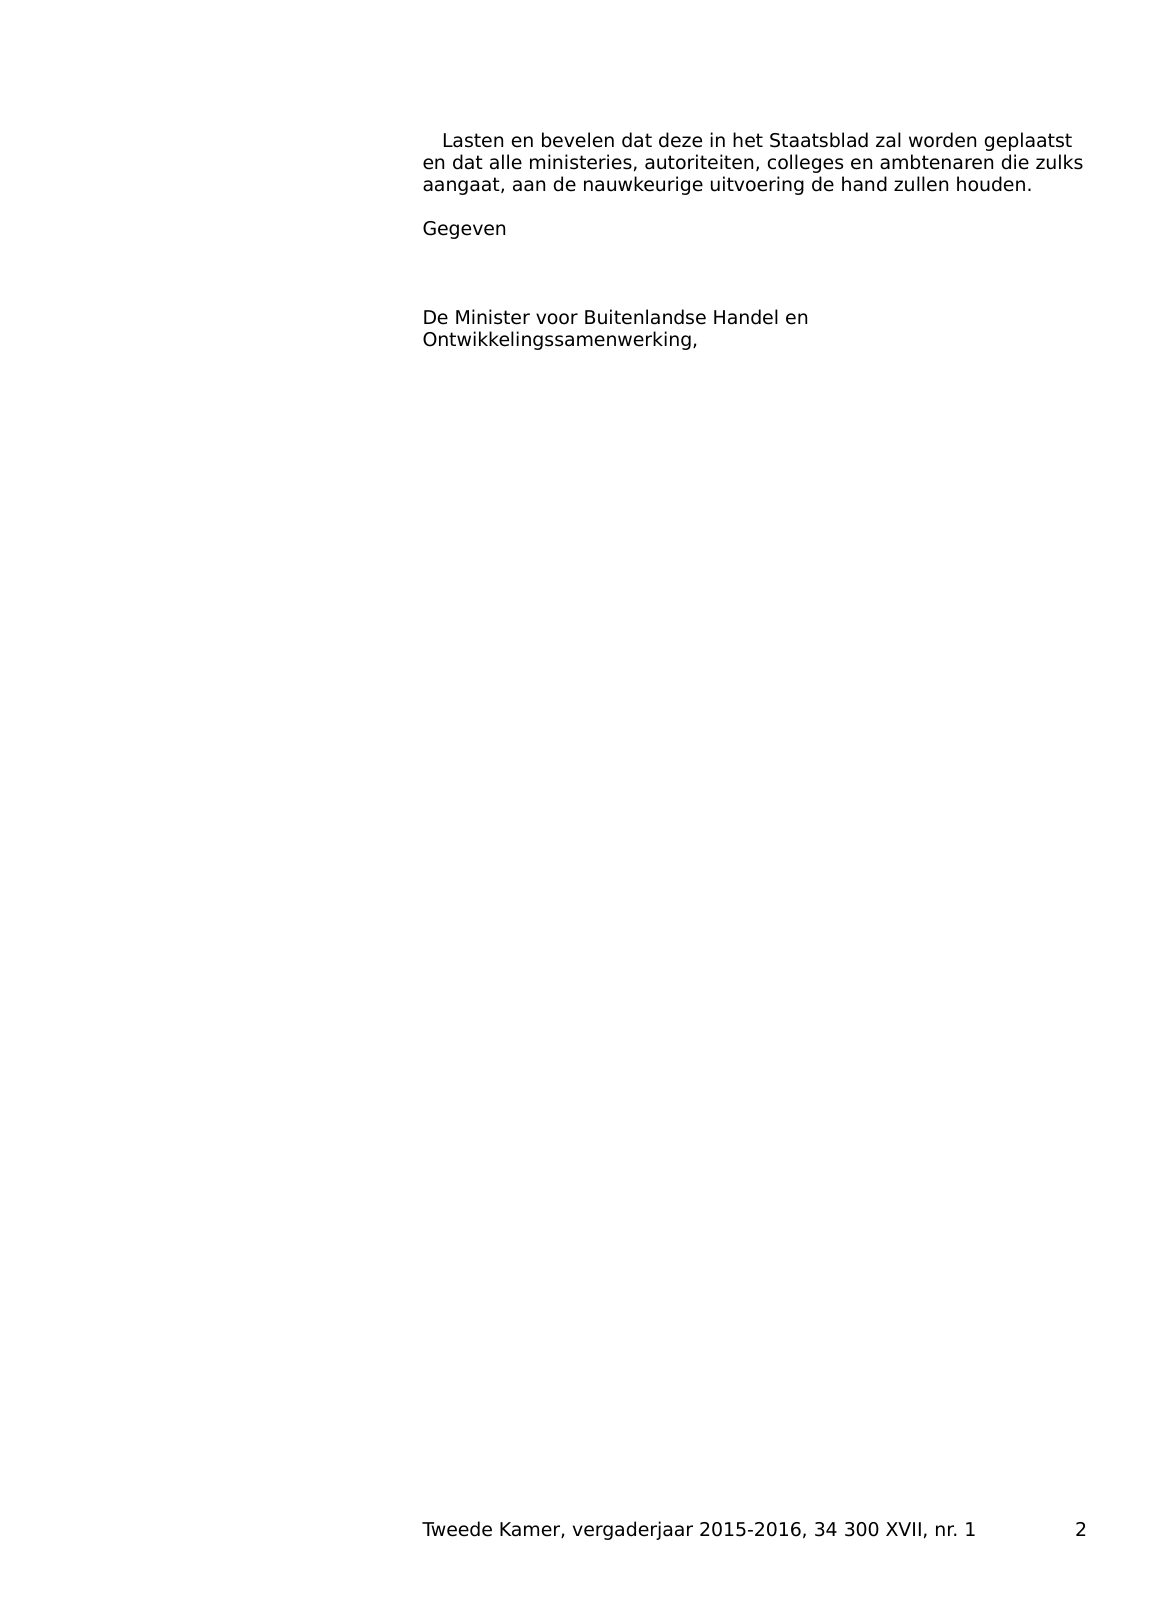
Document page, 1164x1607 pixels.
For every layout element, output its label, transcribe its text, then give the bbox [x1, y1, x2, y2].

text Gegeven [422, 218, 1087, 240]
text Lasten en bevelen dat deze in het Staatsblad zal worden geplaatst en dat alle ministeries, autoriteiten, colleges en ambtenaren die zulks aangaat, aan de nauwkeurige uitvoering de hand zullen houden. [422, 130, 1087, 196]
text De Minister voor Buitenlandse Handel en Ontwikkelingssamenwerking, [422, 307, 1087, 351]
